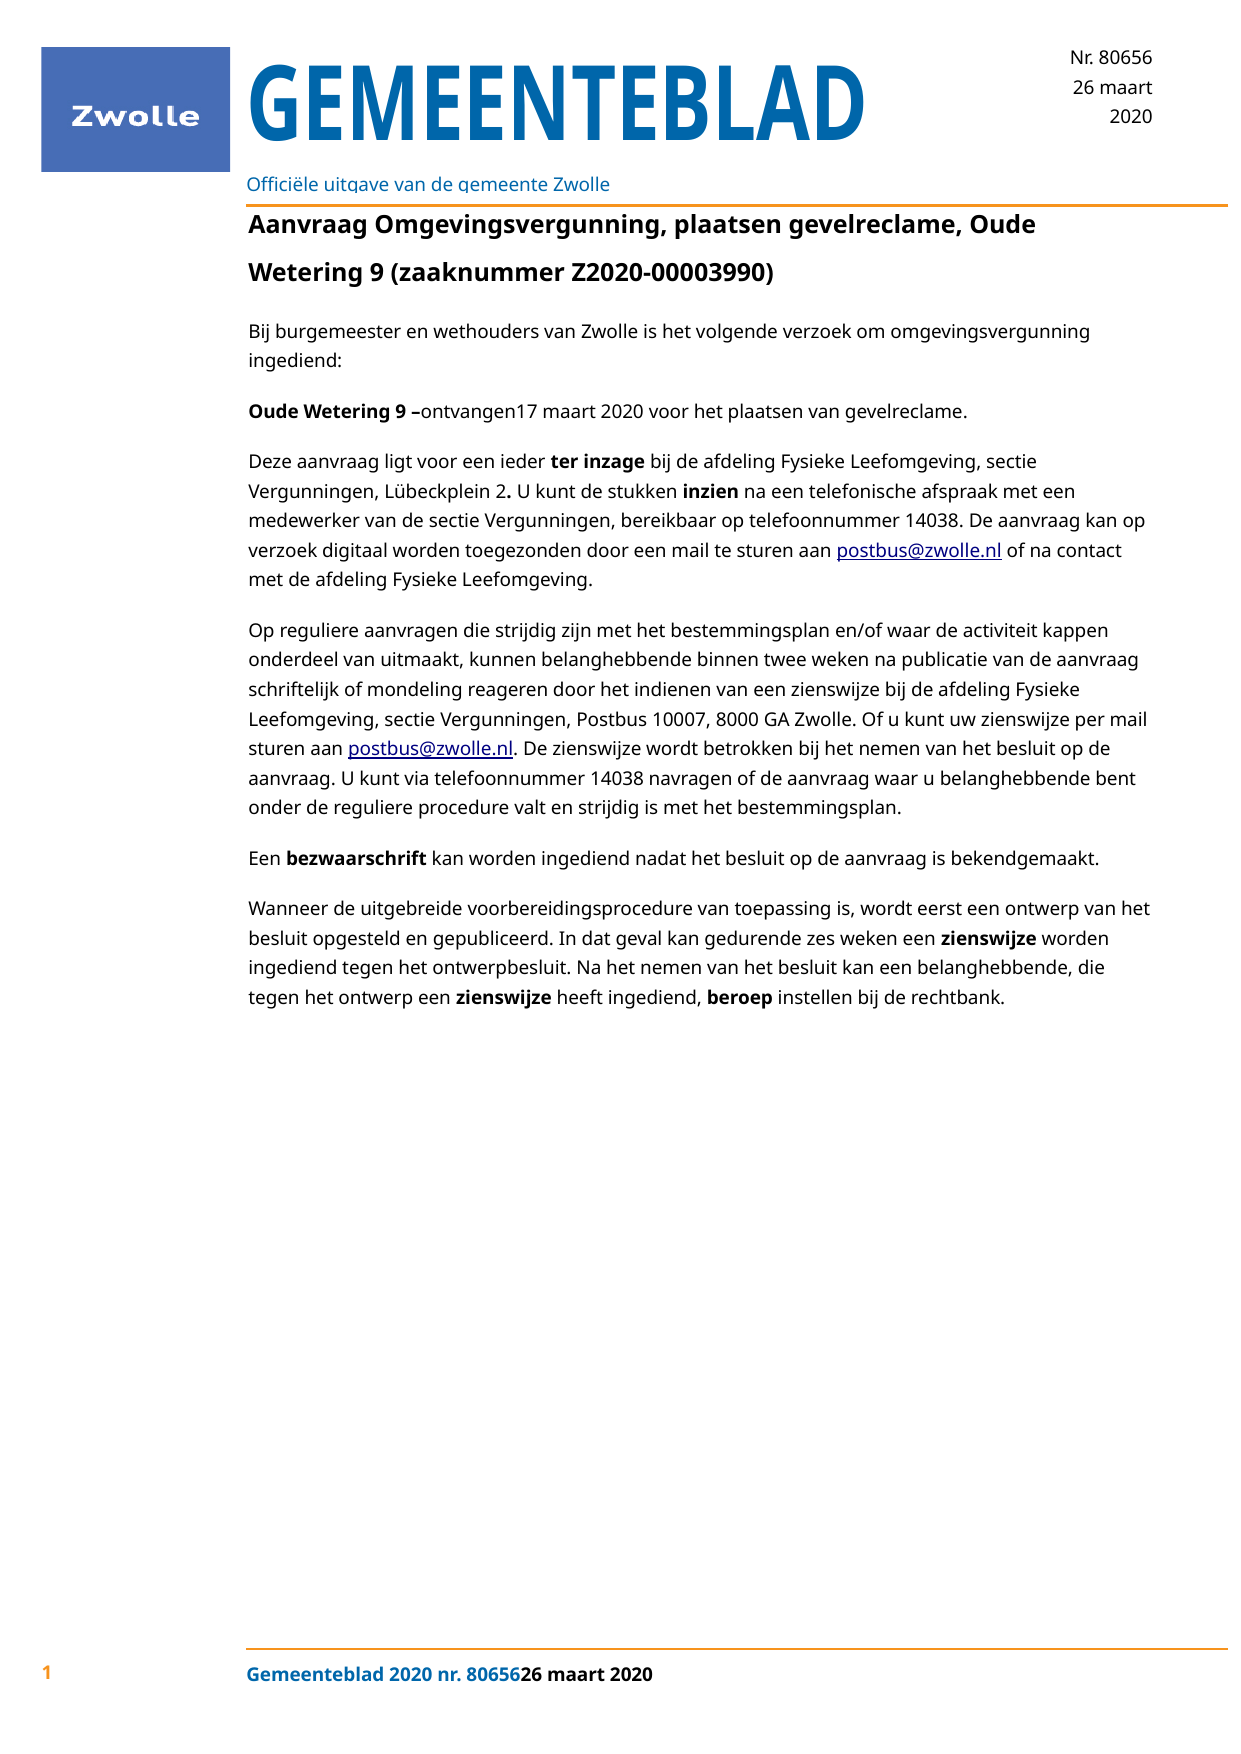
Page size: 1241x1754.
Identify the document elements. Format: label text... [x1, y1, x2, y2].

text Aanvraag Omgevingsvergunning, plaatsen gevelreclame, Oude Wetering 9 (zaaknummer Z2020-00003990) [248, 207, 1152, 288]
text Bij burgemeester en wethouders van Zwolle is het volgende verzoek om omgevingsvergunning ingediend: [248, 318, 1152, 373]
text Een bezwaarschrift kan worden ingediend nadat het besluit op de aanvraag is bekendgemaakt. [248, 845, 1152, 871]
text Oude Wetering 9 –ontvangen17 maart 2020 voor het plaatsen van gevelreclame. [248, 398, 1152, 424]
picture [41, 47, 231, 172]
text Wanneer de uitgebreide voorbereidingsprocedure van toepassing is, wordt eerst een ontwerp van het besluit opgesteld en gepubliceerd. In dat geval kan gedurende zes weken een zienswijze worden ingediend tegen het ontwerpbesluit. Na het nemen van het besluit kan een belanghebbende, die tegen het ontwerp een zienswijze heeft ingediend, beroep instellen bij de rechtbank. [248, 895, 1152, 1010]
text Deze aanvraag ligt voor een ieder ter inzage bij de afdeling Fysieke Leefomgeving, sectie Vergunningen, Lübeckplein 2. U kunt de stukken inzien na een telefonische afspraak met een medewerker van de sectie Vergunningen, bereikbaar op telefoonnummer 14038. De aanvraag kan op verzoek digitaal worden toegezonden door een mail te sturen aan postbus@zwolle.nl of na contact met de afdeling Fysieke Leefomgeving. [248, 448, 1152, 592]
text Op reguliere aanvragen die strijdig zijn met het bestemmingsplan en/of waar de activiteit kappen onderdeel van uitmaakt, kunnen belanghebbende binnen twee weken na publicatie van de aanvraag schriftelijk of mondeling reageren door het indienen van een zienswijze bij de afdeling Fysieke Leefomgeving, sectie Vergunningen, Postbus 10007, 8000 GA Zwolle. Of u kunt uw zienswijze per mail sturen aan postbus@zwolle.nl. De zienswijze wordt betrokken bij het nemen van het besluit op de aanvraag. U kunt via telefoonnummer 14038 navragen of de aanvraag waar u belanghebbende bent onder de reguliere procedure valt en strijdig is met het bestemmingsplan. [248, 617, 1152, 820]
